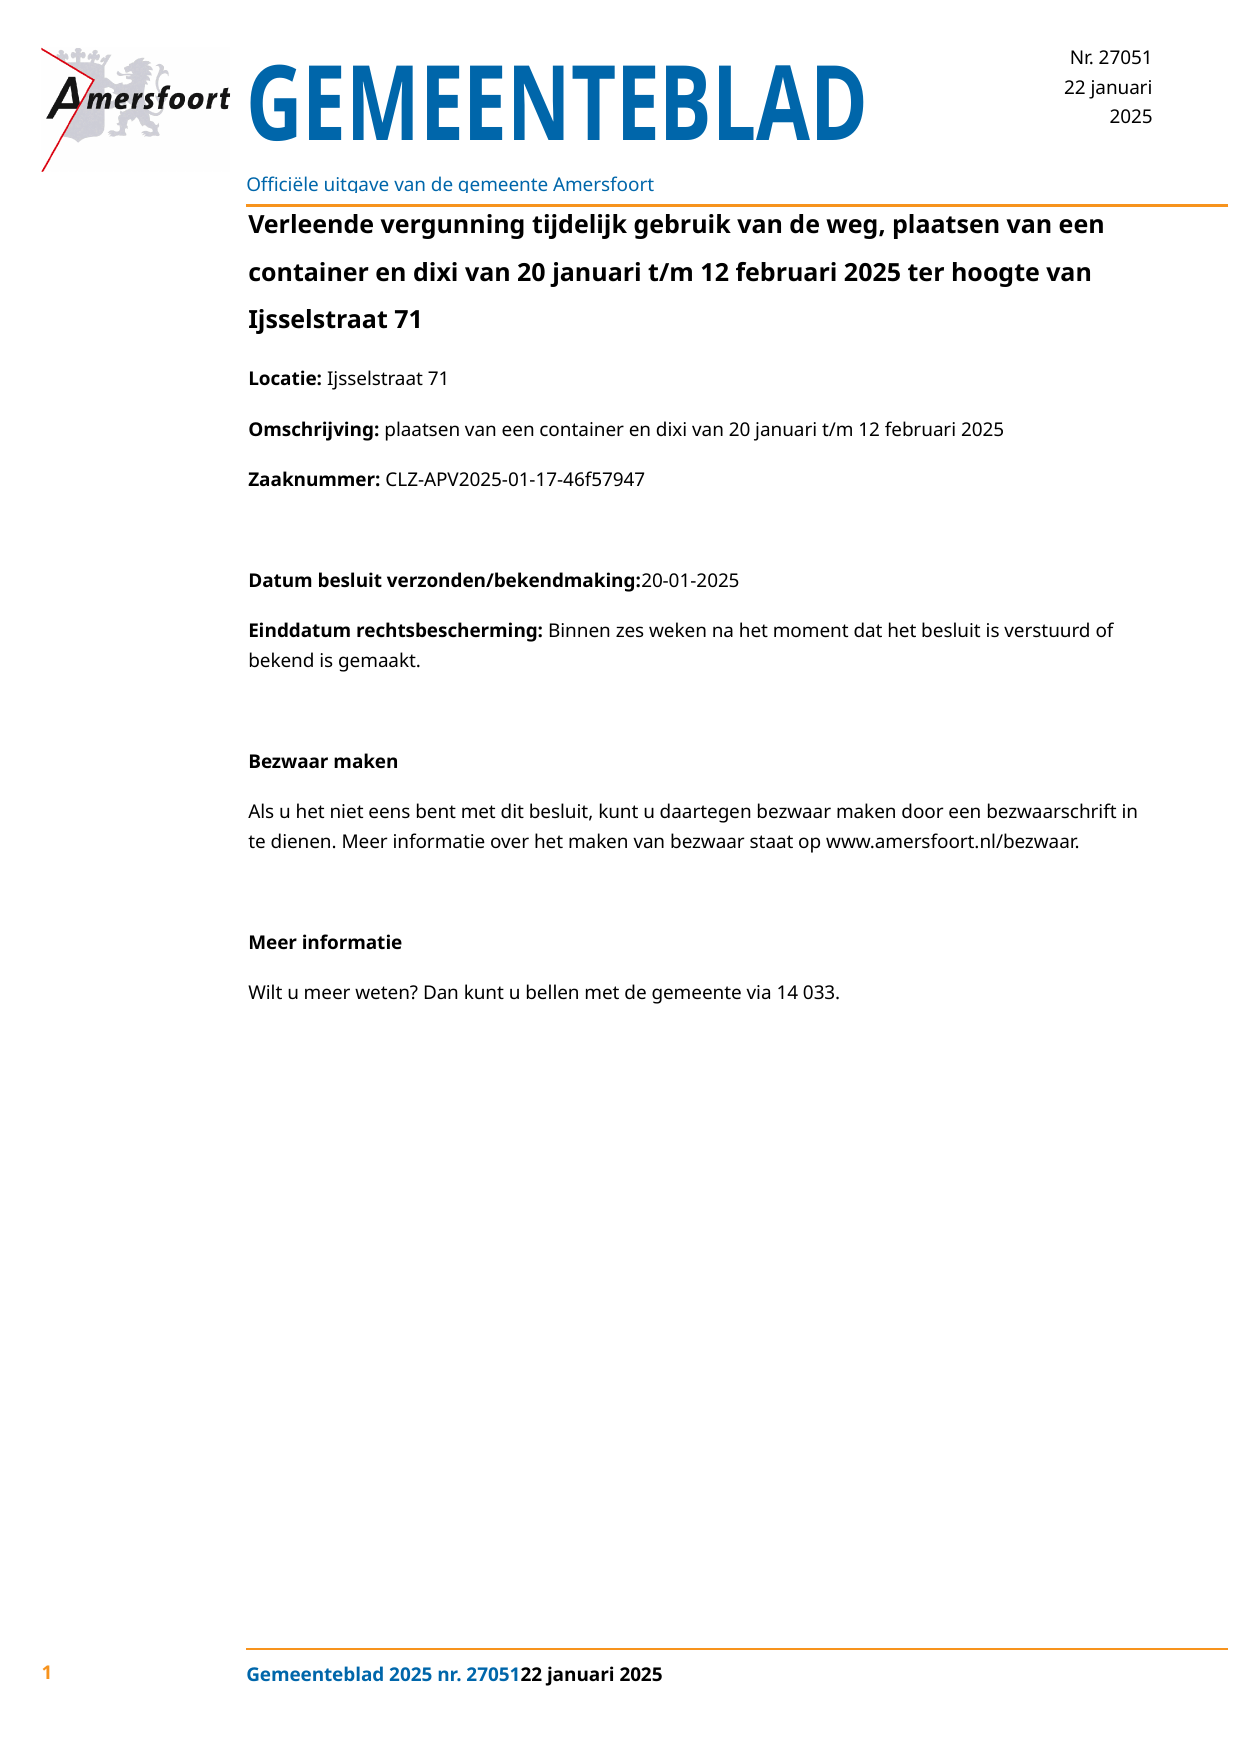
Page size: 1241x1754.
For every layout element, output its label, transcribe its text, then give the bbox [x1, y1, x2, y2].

text Einddatum rechtsbescherming: Binnen zes weken na het moment dat het besluit is verstuurd of bekend is gemaakt. [248, 618, 1152, 673]
text Als u het niet eens bent met dit besluit, kunt u daartegen bezwaar maken door een bezwaarschrift in te dienen. Meer informatie over het maken van bezwaar staat op www.amersfoort.nl/bezwaar. [248, 798, 1152, 854]
text Wilt u meer weten? Dan kunt u bellen met de gemeente via 14 033. [248, 979, 1152, 1005]
text Verleende vergunning tijdelijk gebruik van de weg, plaatsen van een container en dixi van 20 januari t/m 12 februari 2025 ter hoogte van Ijsselstraat 71 [248, 207, 1152, 336]
text Meer informatie [248, 929, 1152, 954]
text Bezwaar maken [248, 748, 1152, 774]
text Zaaknummer: CLZ-APV2025-01-17-46f57947 [248, 466, 1152, 492]
picture [41, 47, 231, 172]
text Datum besluit verzonden/bekendmaking:20-01-2025 [248, 567, 1152, 593]
text Omschrijving: plaatsen van een container en dixi van 20 januari t/m 12 februari 2025 [248, 416, 1152, 442]
text Locatie: Ijsselstraat 71 [248, 366, 1152, 391]
